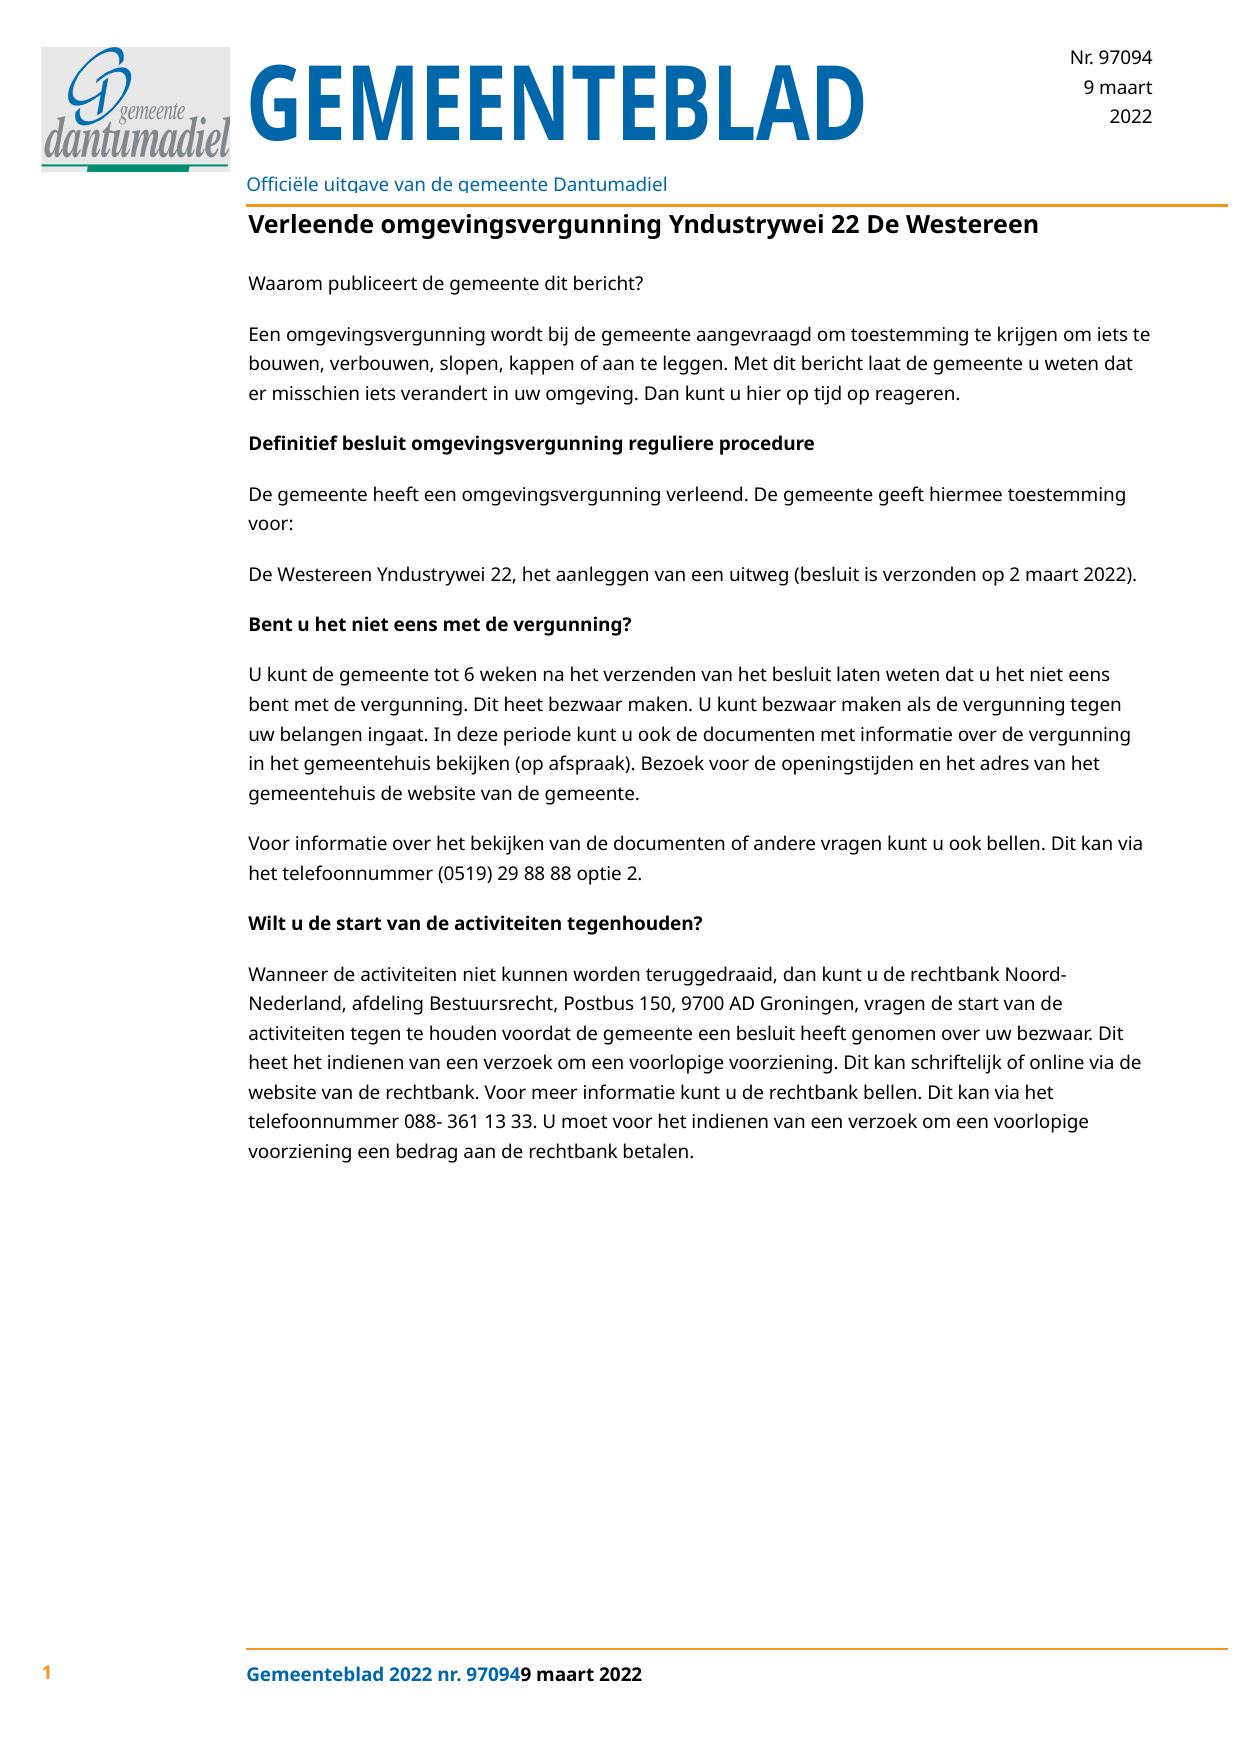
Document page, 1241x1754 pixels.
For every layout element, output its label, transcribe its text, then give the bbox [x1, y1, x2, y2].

text Definitief besluit omgevingsvergunning reguliere procedure [248, 430, 1152, 456]
text De Westereen Yndustrywei 22, het aanleggen van een uitweg (besluit is verzonden op 2 maart 2022). [248, 561, 1152, 586]
text De gemeente heeft een omgevingsvergunning verleend. De gemeente geeft hiermee toestemming voor: [248, 481, 1152, 536]
text Wilt u de start van de activiteiten tegenhouden? [248, 910, 1152, 936]
text U kunt de gemeente tot 6 weken na het verzenden van het besluit laten weten dat u het niet eens bent met de vergunning. Dit heet bezwaar maken. U kunt bezwaar maken als de vergunning tegen uw belangen ingaat. In deze periode kunt u ook de documenten met informatie over de vergunning in het gemeentehuis bekijken (op afspraak). Bezoek voor de openingstijden en het adres van het gemeentehuis de website van de gemeente. [248, 662, 1152, 806]
text Een omgevingsvergunning wordt bij de gemeente aangevraagd om toestemming te krijgen om iets te bouwen, verbouwen, slopen, kappen of aan te leggen. Met dit bericht laat de gemeente u weten dat er misschien iets verandert in uw omgeving. Dan kunt u hier op tijd op reageren. [248, 321, 1152, 406]
text Waarom publiceert de gemeente dit bericht? [248, 270, 1152, 296]
picture [41, 47, 231, 172]
text Wanneer de activiteiten niet kunnen worden teruggedraaid, dan kunt u de rechtbank Noord-Nederland, afdeling Bestuursrecht, Postbus 150, 9700 AD Groningen, vragen de start van de activiteiten tegen te houden voordat de gemeente een besluit heeft genomen over uw bezwaar. Dit heet het indienen van een verzoek om een voorlopige voorziening. Dit kan schriftelijk of online via de website van de rechtbank. Voor meer informatie kunt u de rechtbank bellen. Dit kan via het telefoonnummer 088- 361 13 33. U moet voor het indienen van een verzoek om een voorlopige voorziening een bedrag aan de rechtbank betalen. [248, 961, 1152, 1164]
text Bent u het niet eens met de vergunning? [248, 611, 1152, 637]
text Verleende omgevingsvergunning Yndustrywei 22 De Westereen [248, 207, 1152, 241]
text Voor informatie over het bekijken van de documenten of andere vragen kunt u ook bellen. Dit kan via het telefoonnummer (0519) 29 88 88 optie 2. [248, 830, 1152, 886]
